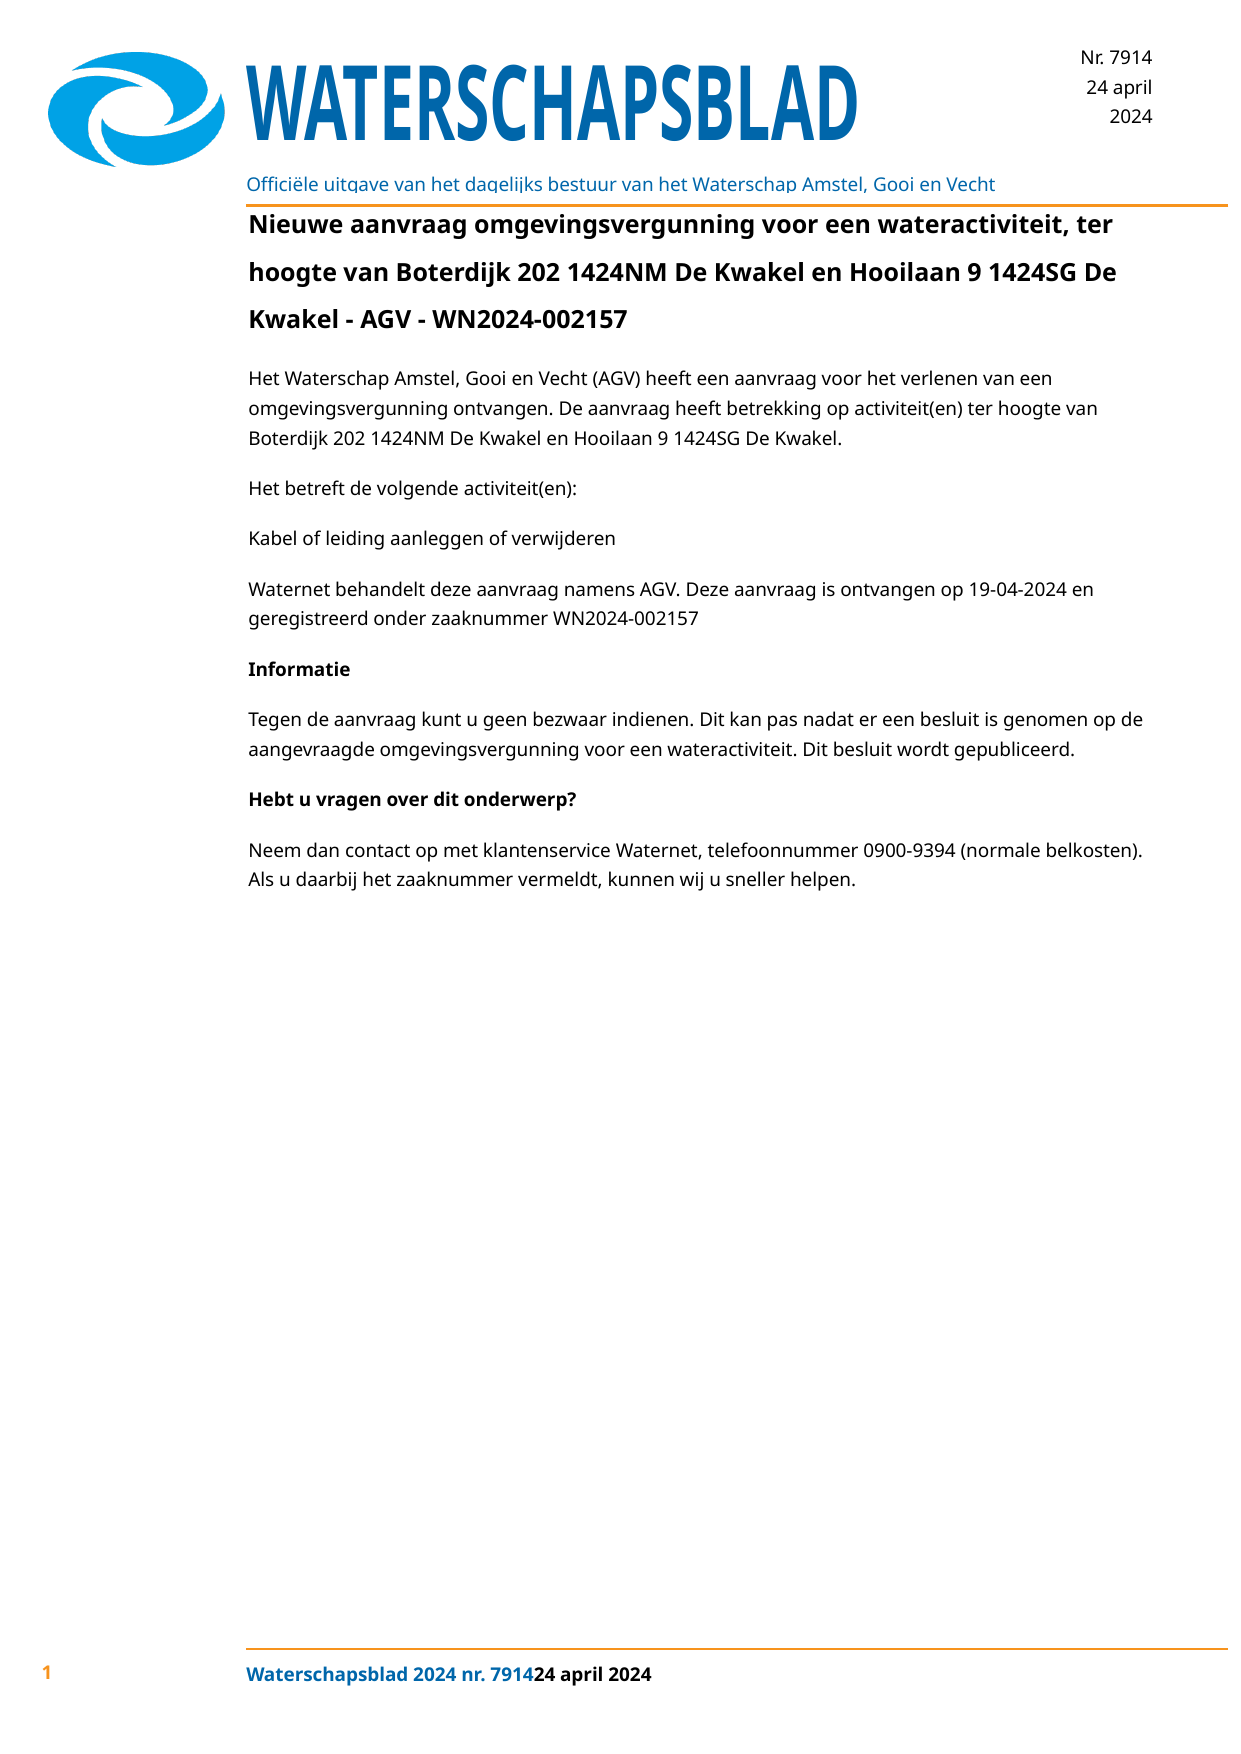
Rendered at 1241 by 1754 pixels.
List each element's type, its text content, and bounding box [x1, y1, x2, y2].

text Het betreft de volgende activiteit(en): [248, 475, 1152, 501]
text Neem dan contact op met klantenservice Waternet, telefoonnummer 0900-9394 (normale belkosten). Als u daarbij het zaaknummer vermeldt, kunnen wij u sneller helpen. [248, 837, 1152, 892]
text Kabel of leiding aanleggen of verwijderen [248, 526, 1152, 551]
text Waternet behandelt deze aanvraag namens AGV. Deze aanvraag is ontvangen op 19-04-2024 en geregistreerd onder zaaknummer WN2024-002157 [248, 576, 1152, 631]
text Hebt u vragen over dit onderwerp? [248, 786, 1152, 812]
picture [41, 47, 231, 172]
text Nieuwe aanvraag omgevingsvergunning voor een wateractiviteit, ter hoogte van Boterdijk 202 1424NM De Kwakel en Hooilaan 9 1424SG De Kwakel - AGV - WN2024-002157 [248, 207, 1152, 336]
text Het Waterschap Amstel, Gooi en Vecht (AGV) heeft een aanvraag voor het verlenen van een omgevingsvergunning ontvangen. De aanvraag heeft betrekking op activiteit(en) ter hoogte van Boterdijk 202 1424NM De Kwakel en Hooilaan 9 1424SG De Kwakel. [248, 366, 1152, 450]
text Tegen de aanvraag kunt u geen bezwaar indienen. Dit kan pas nadat er een besluit is genomen op de aangevraagde omgevingsvergunning voor een wateractiviteit. Dit besluit wordt gepubliceerd. [248, 706, 1152, 762]
text Informatie [248, 656, 1152, 682]
